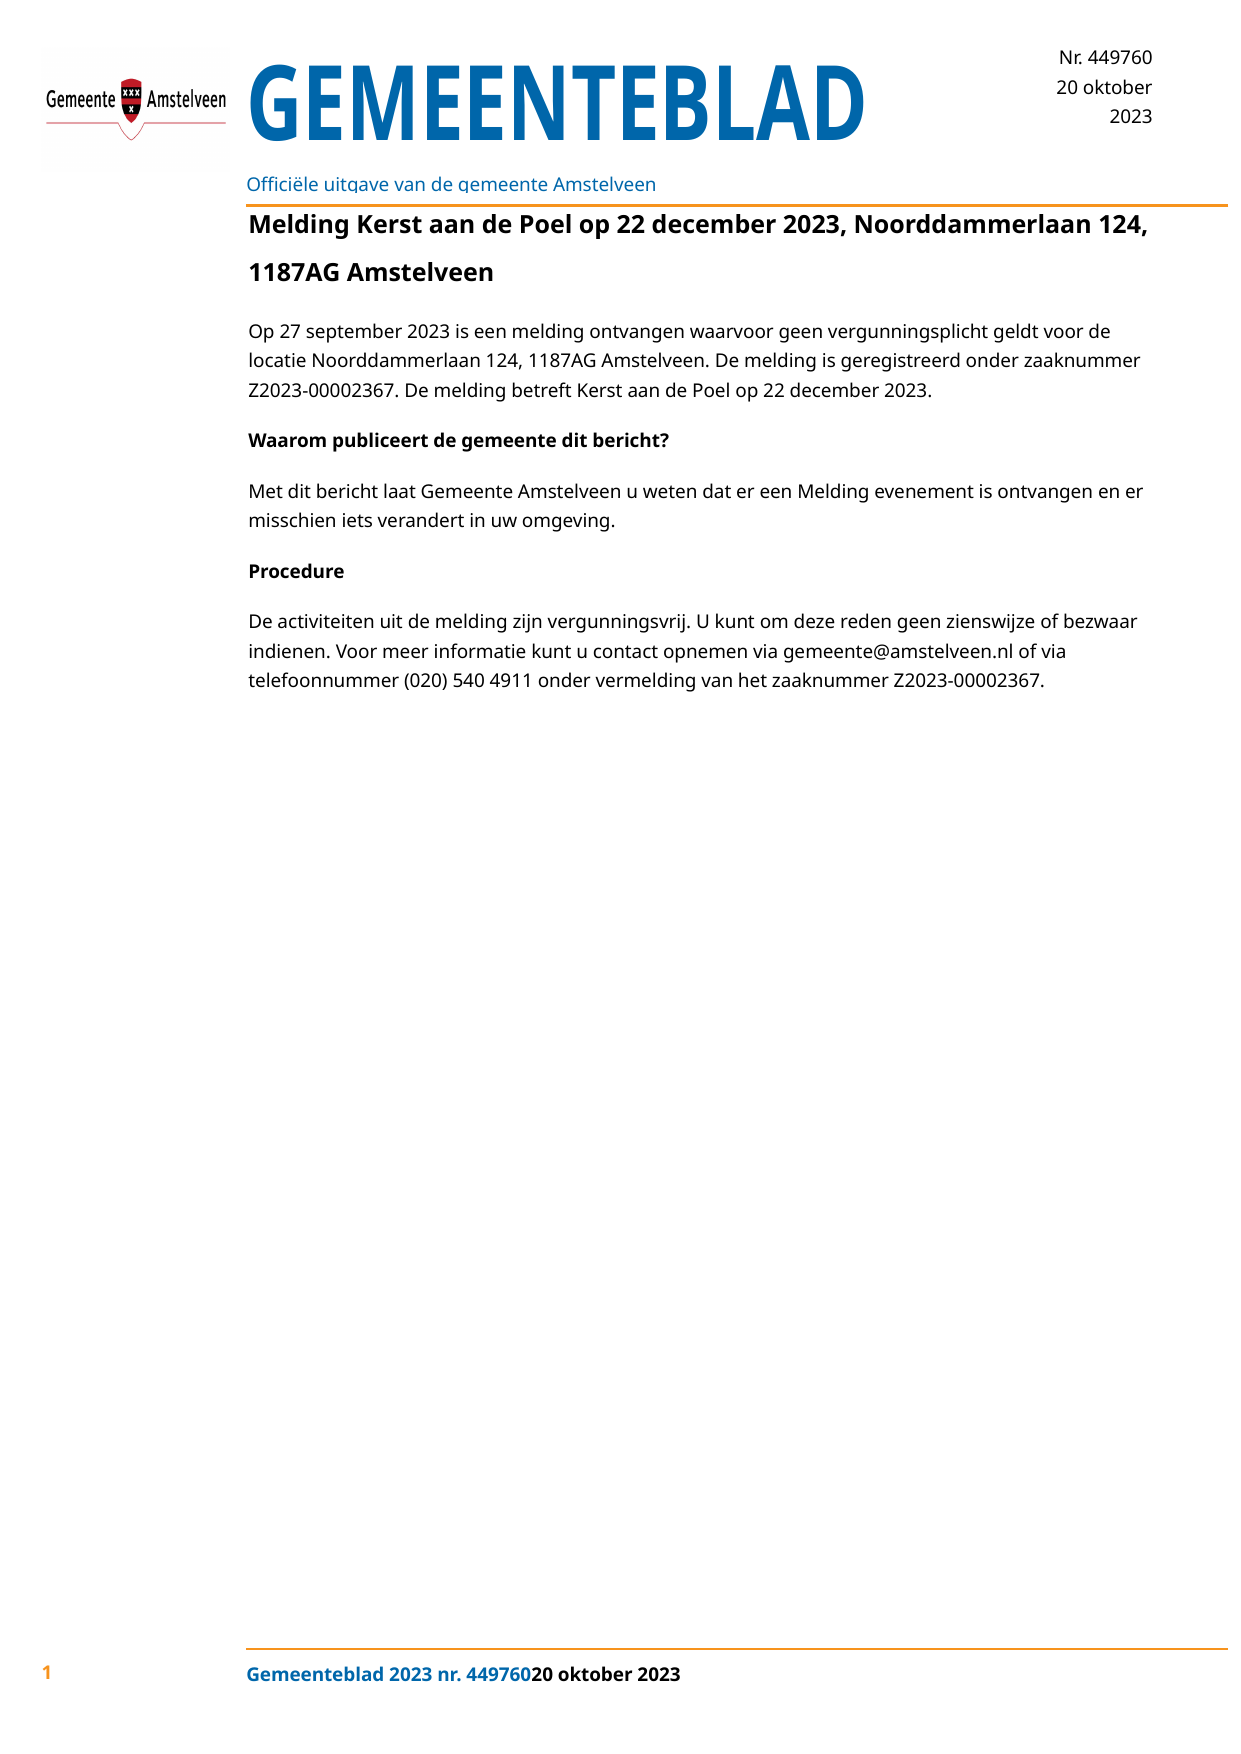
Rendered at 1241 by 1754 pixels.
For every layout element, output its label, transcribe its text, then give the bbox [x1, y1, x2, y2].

text Procedure [248, 558, 1152, 584]
picture [41, 47, 231, 172]
text Op 27 september 2023 is een melding ontvangen waarvoor geen vergunningsplicht geldt voor de locatie Noorddammerlaan 124, 1187AG Amstelveen. De melding is geregistreerd onder zaaknummer Z2023-00002367. De melding betreft Kerst aan de Poel op 22 december 2023. [248, 318, 1152, 403]
text Waarom publiceert de gemeente dit bericht? [248, 427, 1152, 453]
text Met dit bericht laat Gemeente Amstelveen u weten dat er een Melding evenement is ontvangen en er misschien iets verandert in uw omgeving. [248, 478, 1152, 533]
text Melding Kerst aan de Poel op 22 december 2023, Noorddammerlaan 124, 1187AG Amstelveen [248, 207, 1152, 288]
text De activiteiten uit de melding zijn vergunningsvrij. U kunt om deze reden geen zienswijze of bezwaar indienen. Voor meer informatie kunt u contact opnemen via gemeente@amstelveen.nl of via telefoonnummer (020) 540 4911 onder vermelding van het zaaknummer Z2023-00002367. [248, 608, 1152, 693]
